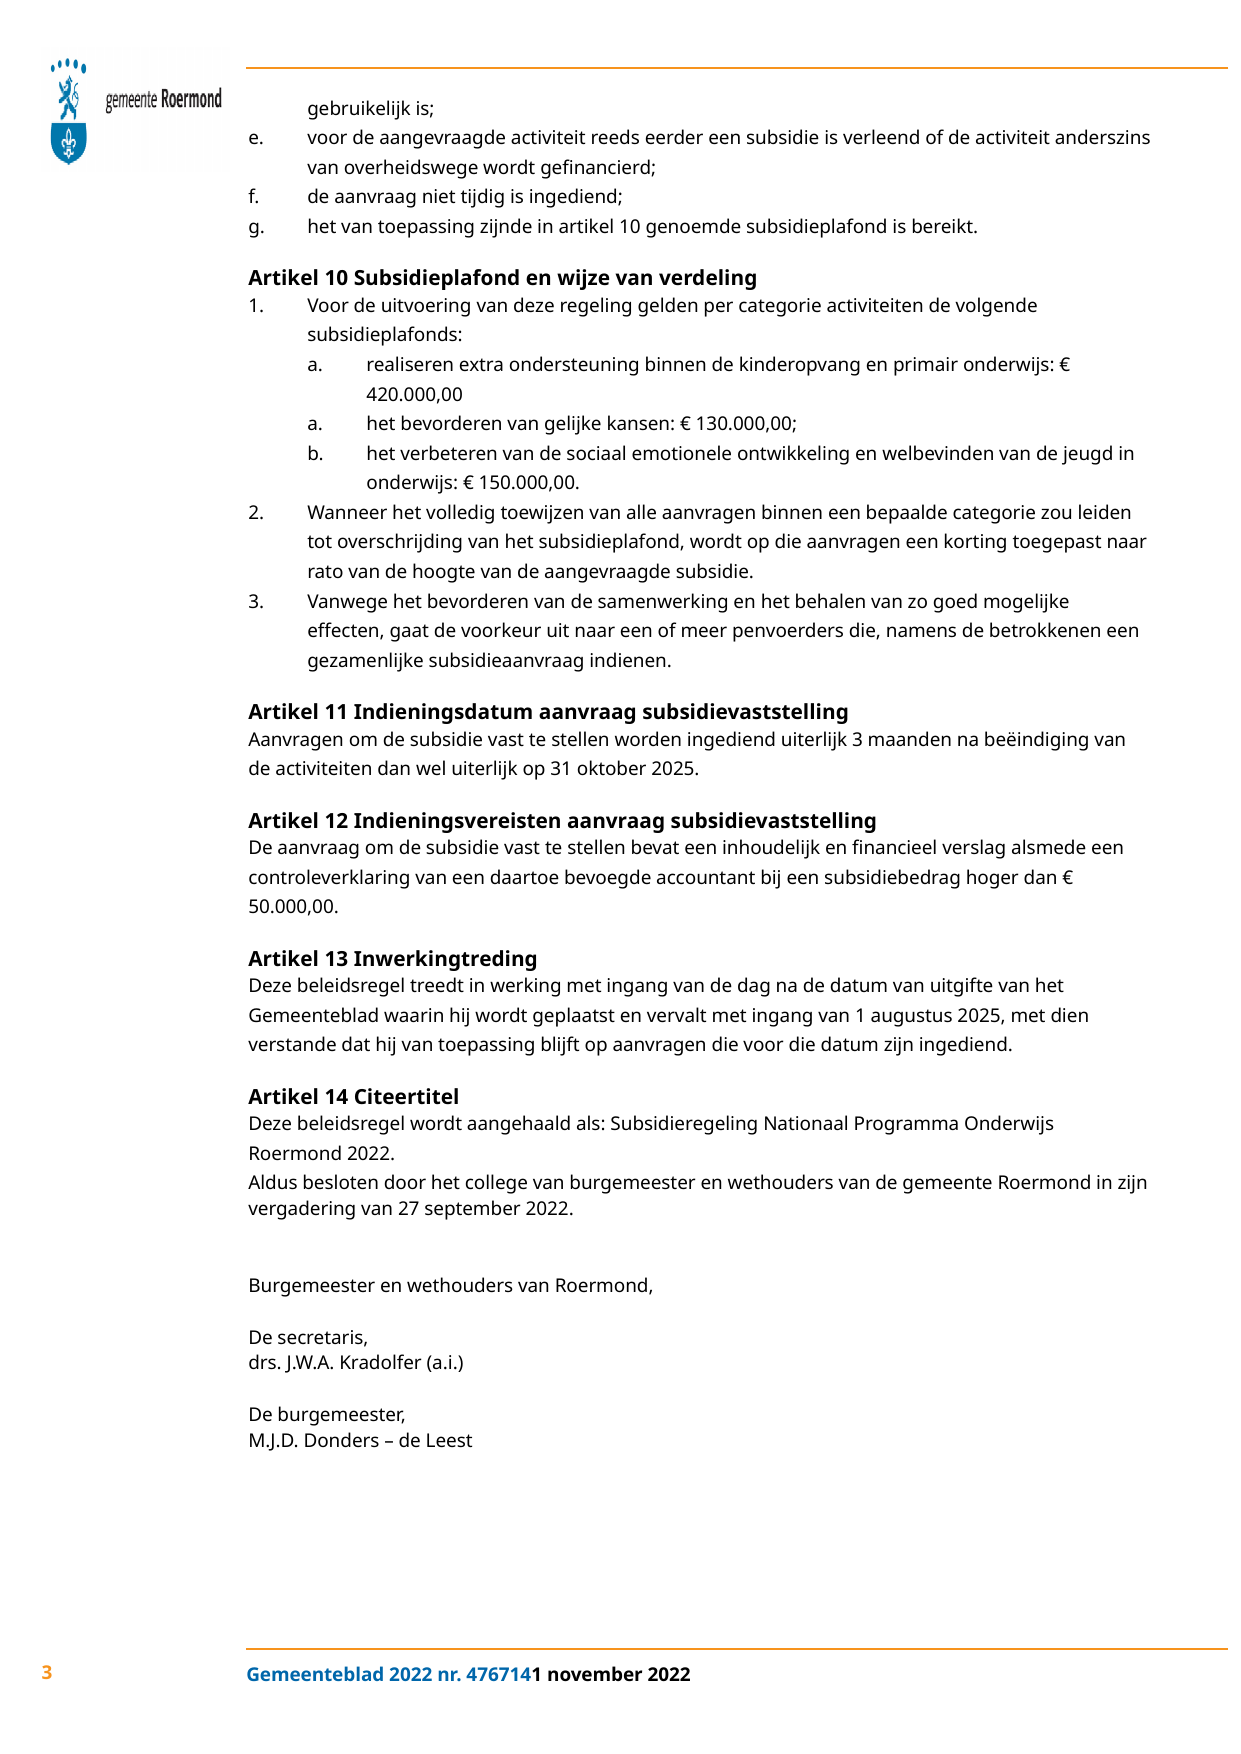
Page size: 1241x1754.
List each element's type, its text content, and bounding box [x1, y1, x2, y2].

text De secretaris, [248, 1324, 1152, 1349]
text De aanvraag om de subsidie vast te stellen bevat een inhoudelijk en financieel verslag alsmede een controleverklaring van een daartoe bevoegde accountant bij een subsidiebedrag hoger dan € 50.000,00. [248, 834, 1152, 919]
text drs. J.W.A. Kradolfer (a.i.) [248, 1349, 1152, 1375]
list realiseren extra ondersteuning binnen de kinderopvang en primair onderwijs: € 420.000,00 [307, 351, 1152, 406]
list het van toepassing zijnde in artikel 10 genoemde subsidieplafond is bereikt. [248, 213, 1152, 239]
text Artikel 12 Indieningsvereisten aanvraag subsidievaststelling [248, 806, 1152, 834]
list gebruikelijk is; [248, 95, 1152, 121]
list het bevorderen van gelijke kansen: € 130.000,00; [307, 410, 1152, 436]
list Wanneer het volledig toewijzen van alle aanvragen binnen een bepaalde categorie zou leiden tot overschrijding van het subsidieplafond, wordt op die aanvragen een korting toegepast naar rato van de hoogte van de aangevraagde subsidie. [248, 499, 1152, 584]
text Artikel 11 Indieningsdatum aanvraag subsidievaststelling [248, 697, 1152, 726]
list Vanwege het bevorderen van de samenwerking en het behalen van zo goed mogelijke effecten, gaat de voorkeur uit naar een of meer penvoerders die, namens de betrokkenen een gezamenlijke subsidieaanvraag indienen. [248, 588, 1152, 673]
picture [41, 47, 231, 172]
text Burgemeester en wethouders van Roermond, [248, 1272, 1152, 1298]
text Deze beleidsregel treedt in werking met ingang van de dag na de datum van uitgifte van het Gemeenteblad waarin hij wordt geplaatst en vervalt met ingang van 1 augustus 2025, met dien verstande dat hij van toepassing blijft op aanvragen die voor die datum zijn ingediend. [248, 972, 1152, 1057]
text Artikel 10 Subsidieplafond en wijze van verdeling [248, 263, 1152, 292]
text De burgemeester, [248, 1401, 1152, 1427]
text Artikel 14 Citeertitel [248, 1082, 1152, 1110]
text Aldus besloten door het college van burgemeester en wethouders van de gemeente Roermond in zijn vergadering van 27 september 2022. [248, 1169, 1152, 1221]
list de aanvraag niet tijdig is ingediend; [248, 183, 1152, 209]
list het verbeteren van de sociaal emotionele ontwikkeling en welbevinden van de jeugd in onderwijs: € 150.000,00. [307, 440, 1152, 495]
text Artikel 13 Inwerkingtreding [248, 944, 1152, 972]
list Voor de uitvoering van deze regeling gelden per categorie activiteiten de volgende subsidieplafonds: [248, 292, 1152, 347]
list voor de aangevraagde activiteit reeds eerder een subsidie is verleend of de activiteit anderszins van overheidswege wordt gefinancierd; [248, 124, 1152, 180]
text M.J.D. Donders – de Leest [248, 1427, 1152, 1452]
text Aanvragen om de subsidie vast te stellen worden ingediend uiterlijk 3 maanden na beëindiging van de activiteiten dan wel uiterlijk op 31 oktober 2025. [248, 726, 1152, 781]
text Deze beleidsregel wordt aangehaald als: Subsidieregeling Nationaal Programma Onderwijs Roermond 2022. [248, 1110, 1152, 1166]
